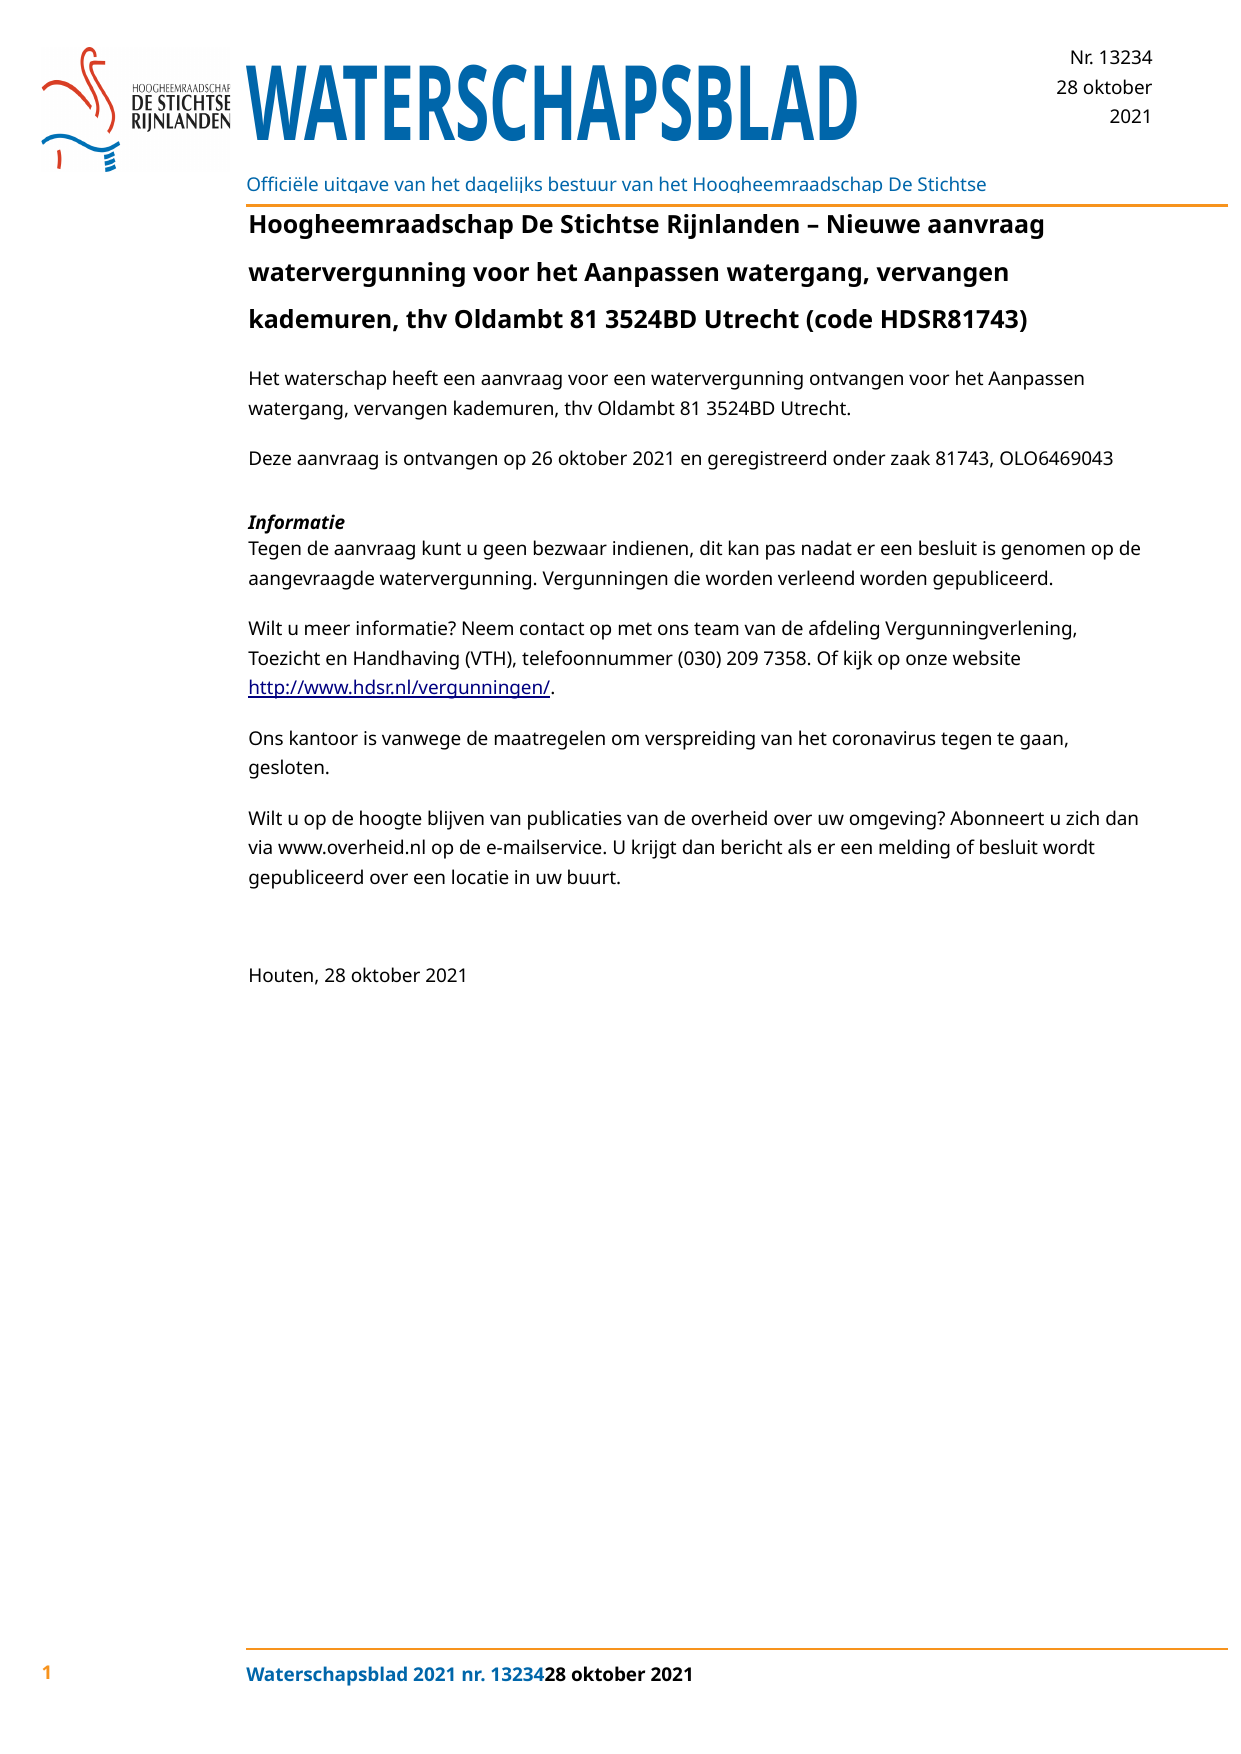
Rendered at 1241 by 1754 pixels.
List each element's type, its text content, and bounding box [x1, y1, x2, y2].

text Deze aanvraag is ontvangen op 26 oktober 2021 en geregistreerd onder zaak 81743, OLO6469043 [248, 446, 1152, 471]
text Wilt u meer informatie? Neem contact op met ons team van de afdeling Vergunningverlening, Toezicht en Handhaving (VTH), telefoonnummer (030) 209 7358. Of kijk op onze website http://www.hdsr.nl/vergunningen/. [248, 615, 1152, 700]
text Ons kantoor is vanwege de maatregelen om verspreiding van het coronavirus tegen te gaan, gesloten. [248, 725, 1152, 780]
text Wilt u op de hoogte blijven van publicaties van de overheid over uw omgeving? Abonneert u zich dan via www.overheid.nl op de e-mailservice. U krijgt dan bericht als er een melding of besluit wordt gepubliceerd over een locatie in uw buurt. [248, 805, 1152, 890]
text Tegen de aanvraag kunt u geen bezwaar indienen, dit kan pas nadat er een besluit is genomen op de aangevraagde watervergunning. Vergunningen die worden verleend worden gepubliceerd. [248, 535, 1152, 591]
text Hoogheemraadschap De Stichtse Rijnlanden – Nieuwe aanvraag watervergunning voor het Aanpassen watergang, vervangen kademuren, thv Oldambt 81 3524BD Utrecht (code HDSR81743) [248, 207, 1152, 336]
text Het waterschap heeft een aanvraag voor een watervergunning ontvangen voor het Aanpassen watergang, vervangen kademuren, thv Oldambt 81 3524BD Utrecht. [248, 366, 1152, 421]
text Informatie [248, 509, 1152, 535]
text Houten, 28 oktober 2021 [248, 962, 1152, 988]
picture [41, 47, 231, 172]
